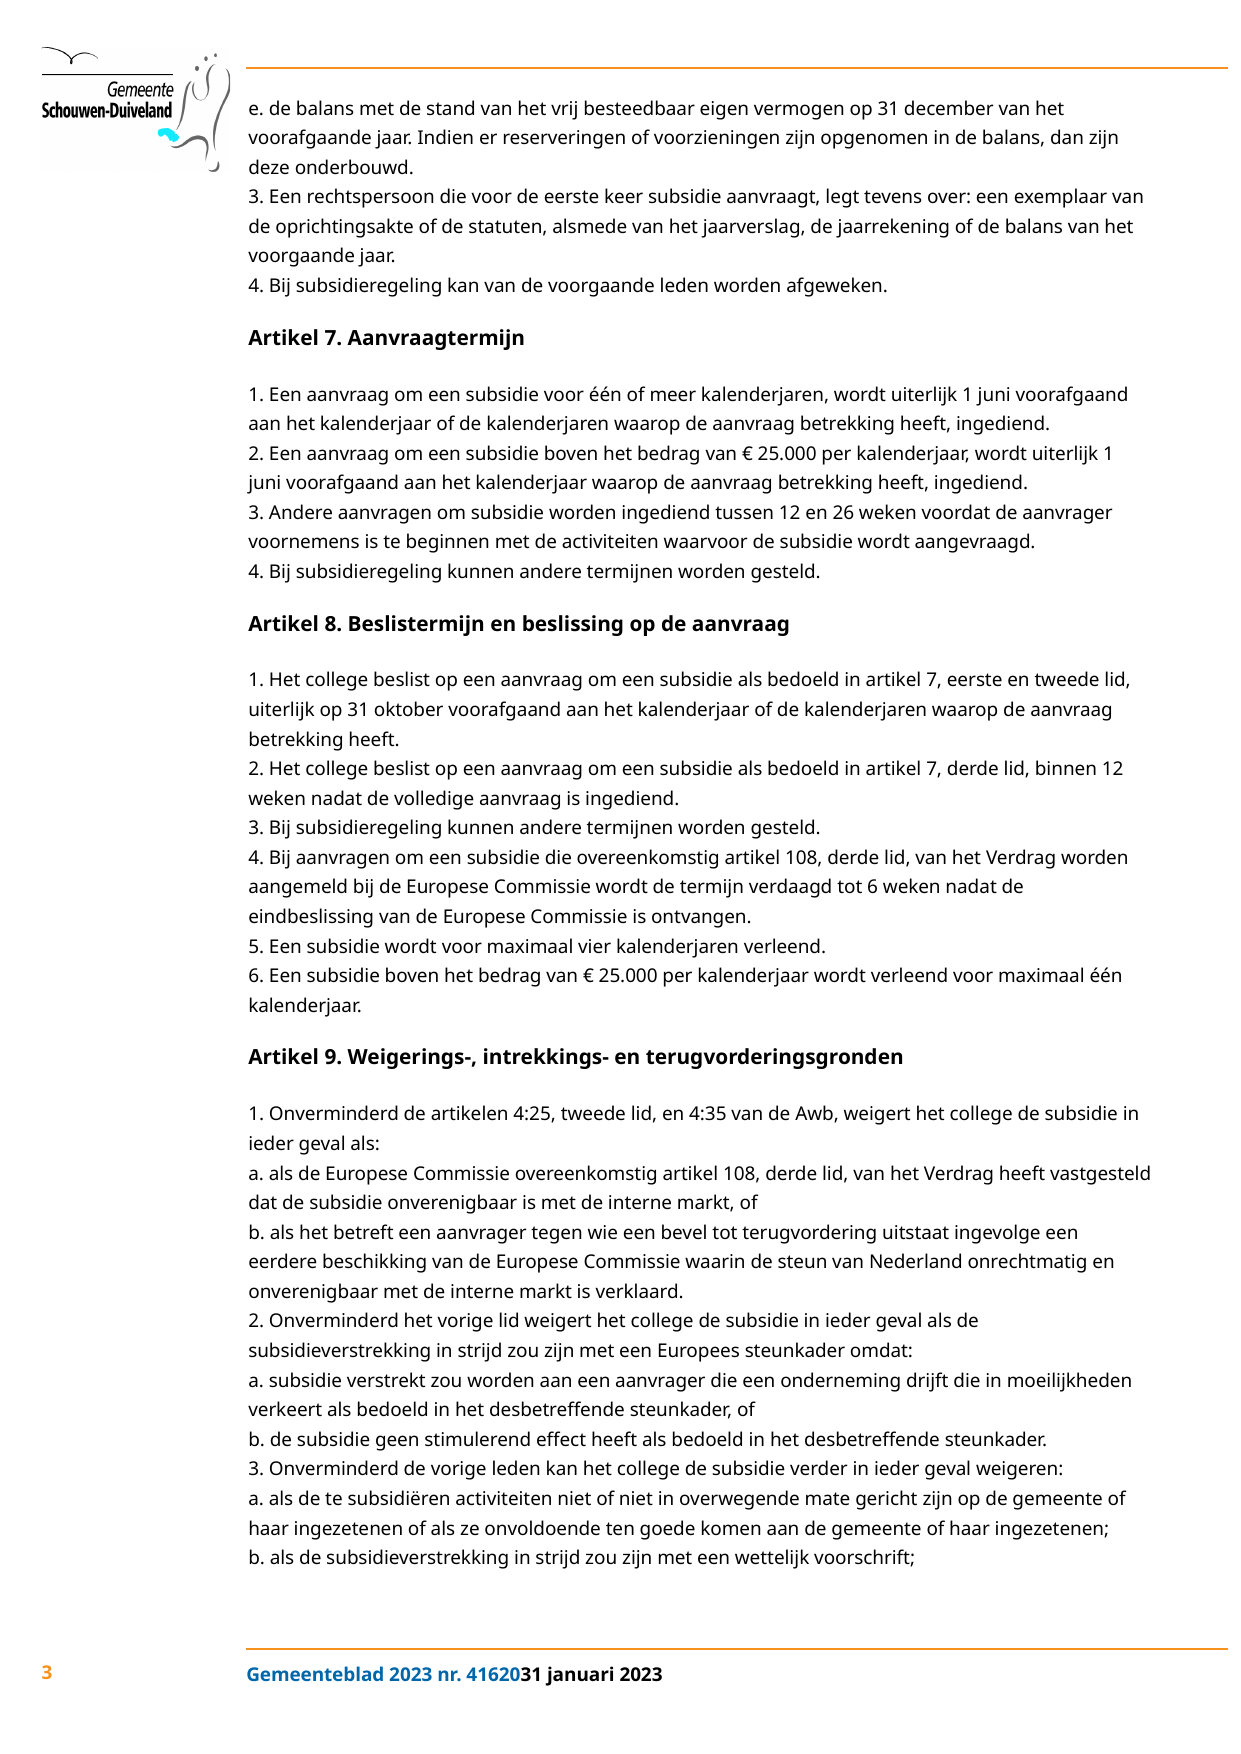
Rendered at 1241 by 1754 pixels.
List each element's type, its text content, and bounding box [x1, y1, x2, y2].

text Artikel 9. Weigerings-, intrekkings- en terugvorderingsgronden [248, 1042, 1152, 1071]
text 1. Een aanvraag om een subsidie voor één of meer kalenderjaren, wordt uiterlijk 1 juni voorafgaand aan het kalenderjaar of de kalenderjaren waarop de aanvraag betrekking heeft, ingediend. [248, 381, 1152, 436]
picture [41, 47, 231, 172]
text a. als de te subsidiëren activiteiten niet of niet in overwegende mate gericht zijn op de gemeente of haar ingezetenen of als ze onvoldoende ten goede komen aan de gemeente of haar ingezetenen; [248, 1485, 1152, 1540]
text b. als het betreft een aanvrager tegen wie een bevel tot terugvordering uitstaat ingevolge een eerdere beschikking van de Europese Commissie waarin de steun van Nederland onrechtmatig en onverenigbaar met de interne markt is verklaard. [248, 1219, 1152, 1304]
text 1. Onverminderd de artikelen 4:25, tweede lid, en 4:35 van de Awb, weigert het college de subsidie in ieder geval als: [248, 1101, 1152, 1156]
text 3. Een rechtspersoon die voor de eerste keer subsidie aanvraagt, legt tevens over: een exemplaar van de oprichtingsakte of de statuten, alsmede van het jaarverslag, de jaarrekening of de balans van het voorgaande jaar. [248, 183, 1152, 268]
text 4. Bij aanvragen om een subsidie die overeenkomstig artikel 108, derde lid, van het Verdrag worden aangemeld bij de Europese Commissie wordt de termijn verdaagd tot 6 weken nadat de eindbeslissing van de Europese Commissie is ontvangen. [248, 844, 1152, 929]
text a. als de Europese Commissie overeenkomstig artikel 108, derde lid, van het Verdrag heeft vastgesteld dat de subsidie onverenigbaar is met de interne markt, of [248, 1160, 1152, 1215]
text Artikel 7. Aanvraagtermijn [248, 323, 1152, 351]
text 4. Bij subsidieregeling kunnen andere termijnen worden gesteld. [248, 558, 1152, 584]
text 5. Een subsidie wordt voor maximaal vier kalenderjaren verleend. [248, 933, 1152, 959]
text 2. Onverminderd het vorige lid weigert het college de subsidie in ieder geval als de subsidieverstrekking in strijd zou zijn met een Europees steunkader omdat: [248, 1308, 1152, 1363]
text e. de balans met de stand van het vrij besteedbaar eigen vermogen op 31 december van het voorafgaande jaar. Indien er reserveringen of voorzieningen zijn opgenomen in de balans, dan zijn deze onderbouwd. [248, 95, 1152, 180]
text 2. Het college beslist op een aanvraag om een subsidie als bedoeld in artikel 7, derde lid, binnen 12 weken nadat de volledige aanvraag is ingediend. [248, 755, 1152, 811]
text b. als de subsidieverstrekking in strijd zou zijn met een wettelijk voorschrift; [248, 1544, 1152, 1570]
text 3. Andere aanvragen om subsidie worden ingediend tussen 12 en 26 weken voordat de aanvrager voornemens is te beginnen met de activiteiten waarvoor de subsidie wordt aangevraagd. [248, 499, 1152, 554]
text 2. Een aanvraag om een subsidie boven het bedrag van € 25.000 per kalenderjaar, wordt uiterlijk 1 juni voorafgaand aan het kalenderjaar waarop de aanvraag betrekking heeft, ingediend. [248, 440, 1152, 495]
text b. de subsidie geen stimulerend effect heeft als bedoeld in het desbetreffende steunkader. [248, 1426, 1152, 1452]
text 6. Een subsidie boven het bedrag van € 25.000 per kalenderjaar wordt verleend voor maximaal één kalenderjaar. [248, 962, 1152, 1018]
text 4. Bij subsidieregeling kan van de voorgaande leden worden afgeweken. [248, 272, 1152, 298]
text 3. Onverminderd de vorige leden kan het college de subsidie verder in ieder geval weigeren: [248, 1456, 1152, 1481]
text a. subsidie verstrekt zou worden aan een aanvrager die een onderneming drijft die in moeilijkheden verkeert als bedoeld in het desbetreffende steunkader, of [248, 1367, 1152, 1422]
text Artikel 8. Beslistermijn en beslissing op de aanvraag [248, 609, 1152, 637]
text 3. Bij subsidieregeling kunnen andere termijnen worden gesteld. [248, 814, 1152, 840]
text 1. Het college beslist op een aanvraag om een subsidie als bedoeld in artikel 7, eerste en tweede lid, uiterlijk op 31 oktober voorafgaand aan het kalenderjaar of de kalenderjaren waarop de aanvraag betrekking heeft. [248, 667, 1152, 752]
